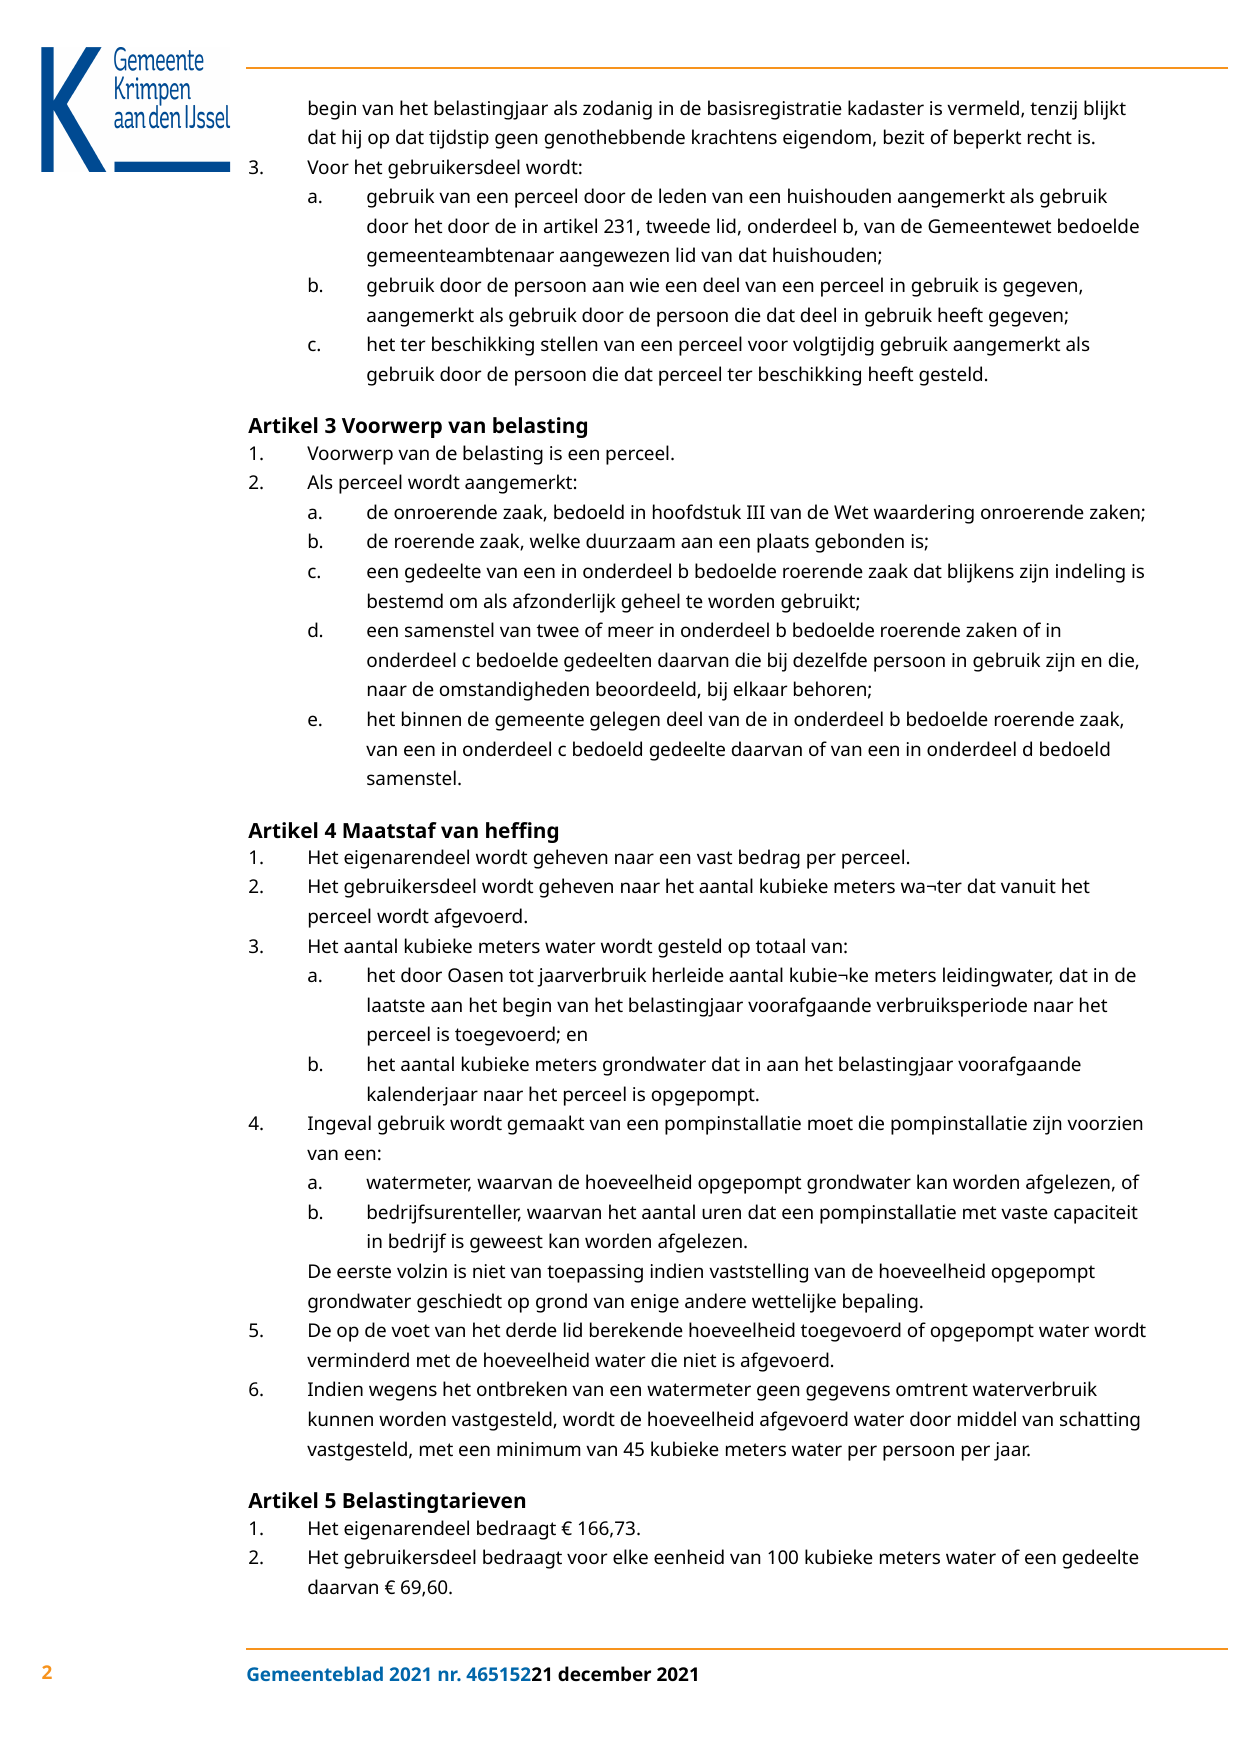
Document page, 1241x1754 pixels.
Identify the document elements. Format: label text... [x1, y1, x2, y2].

list watermeter, waarvan de hoeveelheid opgepompt grondwater kan worden afgelezen, of [307, 1169, 1152, 1195]
list Ingeval gebruik wordt gemaakt van een pompinstallatie moet die pompinstallatie zijn voorzien van een: [248, 1110, 1152, 1166]
list Het aantal kubieke meters water wordt gesteld op totaal van: [248, 933, 1152, 959]
list Voorwerp van de belasting is een perceel. [248, 440, 1152, 466]
list het aantal kubieke meters grondwater dat in aan het belastingjaar voorafgaande kalenderjaar naar het perceel is opgepompt. [307, 1051, 1152, 1107]
list gebruik door de persoon aan wie een deel van een perceel in gebruik is gegeven, aangemerkt als gebruik door de persoon die dat deel in gebruik heeft gegeven; [307, 272, 1152, 328]
list Het gebruikersdeel wordt geheven naar het aantal kubieke meters wa¬ter dat vanuit het perceel wordt afgevoerd. [248, 874, 1152, 929]
text Artikel 3 Voorwerp van belasting [248, 411, 1152, 440]
text Artikel 5 Belastingtarieven [248, 1486, 1152, 1515]
list bedrijfsurenteller, waarvan het aantal uren dat een pompinstallatie met vaste capaciteit in bedrijf is geweest kan worden afgelezen. [307, 1199, 1152, 1254]
list een samenstel van twee of meer in onderdeel b bedoelde roerende zaken of in onderdeel c bedoelde gedeelten daarvan die bij dezelfde persoon in gebruik zijn en die, naar de omstandigheden beoordeeld, bij elkaar behoren; [307, 617, 1152, 702]
list De eerste volzin is niet van toepassing indien vaststelling van de hoeveelheid opgepompt grondwater geschiedt op grond van enige andere wettelijke bepaling. [248, 1258, 1152, 1314]
list Het eigenarendeel bedraagt € 166,73. [248, 1515, 1152, 1540]
list gebruik van een perceel door de leden van een huishouden aangemerkt als gebruik door het door de in artikel 231, tweede lid, onderdeel b, van de Gemeentewet bedoelde gemeenteambtenaar aangewezen lid van dat huishouden; [307, 183, 1152, 268]
picture [41, 47, 231, 172]
list de roerende zaak, welke duurzaam aan een plaats gebonden is; [307, 529, 1152, 554]
list het ter beschikking stellen van een perceel voor volgtijdig gebruik aangemerkt als gebruik door de persoon die dat perceel ter beschikking heeft gesteld. [307, 331, 1152, 387]
list Indien wegens het ontbreken van een watermeter geen gegevens omtrent waterverbruik kunnen worden vastgesteld, wordt de hoeveelheid afgevoerd water door middel van schatting vastgesteld, met een minimum van 45 kubieke meters water per persoon per jaar. [248, 1377, 1152, 1462]
list de onroerende zaak, bedoeld in hoofdstuk III van de Wet waardering onroerende zaken; [307, 499, 1152, 525]
text Artikel 4 Maatstaf van heffing [248, 816, 1152, 844]
list Het eigenarendeel wordt geheven naar een vast bedrag per perceel. [248, 844, 1152, 870]
list Voor het gebruikersdeel wordt: [248, 154, 1152, 180]
list begin van het belastingjaar als zodanig in de basisregistratie kadaster is vermeld, tenzij blijkt dat hij op dat tijdstip geen genothebbende krachtens eigendom, bezit of beperkt recht is. [248, 95, 1152, 150]
list Het gebruikersdeel bedraagt voor elke eenheid van 100 kubieke meters water of een gedeelte daarvan € 69,60. [248, 1544, 1152, 1599]
list het door Oasen tot jaarverbruik herleide aantal kubie¬ke meters leidingwater, dat in de laatste aan het begin van het belastingjaar voorafgaande verbruiksperiode naar het perceel is toegevoerd; en [307, 962, 1152, 1047]
list De op de voet van het derde lid berekende hoeveelheid toegevoerd of opgepompt water wordt verminderd met de hoeveelheid water die niet is afgevoerd. [248, 1317, 1152, 1373]
list het binnen de gemeente gelegen deel van de in onderdeel b bedoelde roerende zaak, van een in onderdeel c bedoeld gedeelte daarvan of van een in onderdeel d bedoeld samenstel. [307, 706, 1152, 791]
list Als perceel wordt aangemerkt: [248, 469, 1152, 495]
list een gedeelte van een in onderdeel b bedoelde roerende zaak dat blijkens zijn indeling is bestemd om als afzonderlijk geheel te worden gebruikt; [307, 558, 1152, 613]
